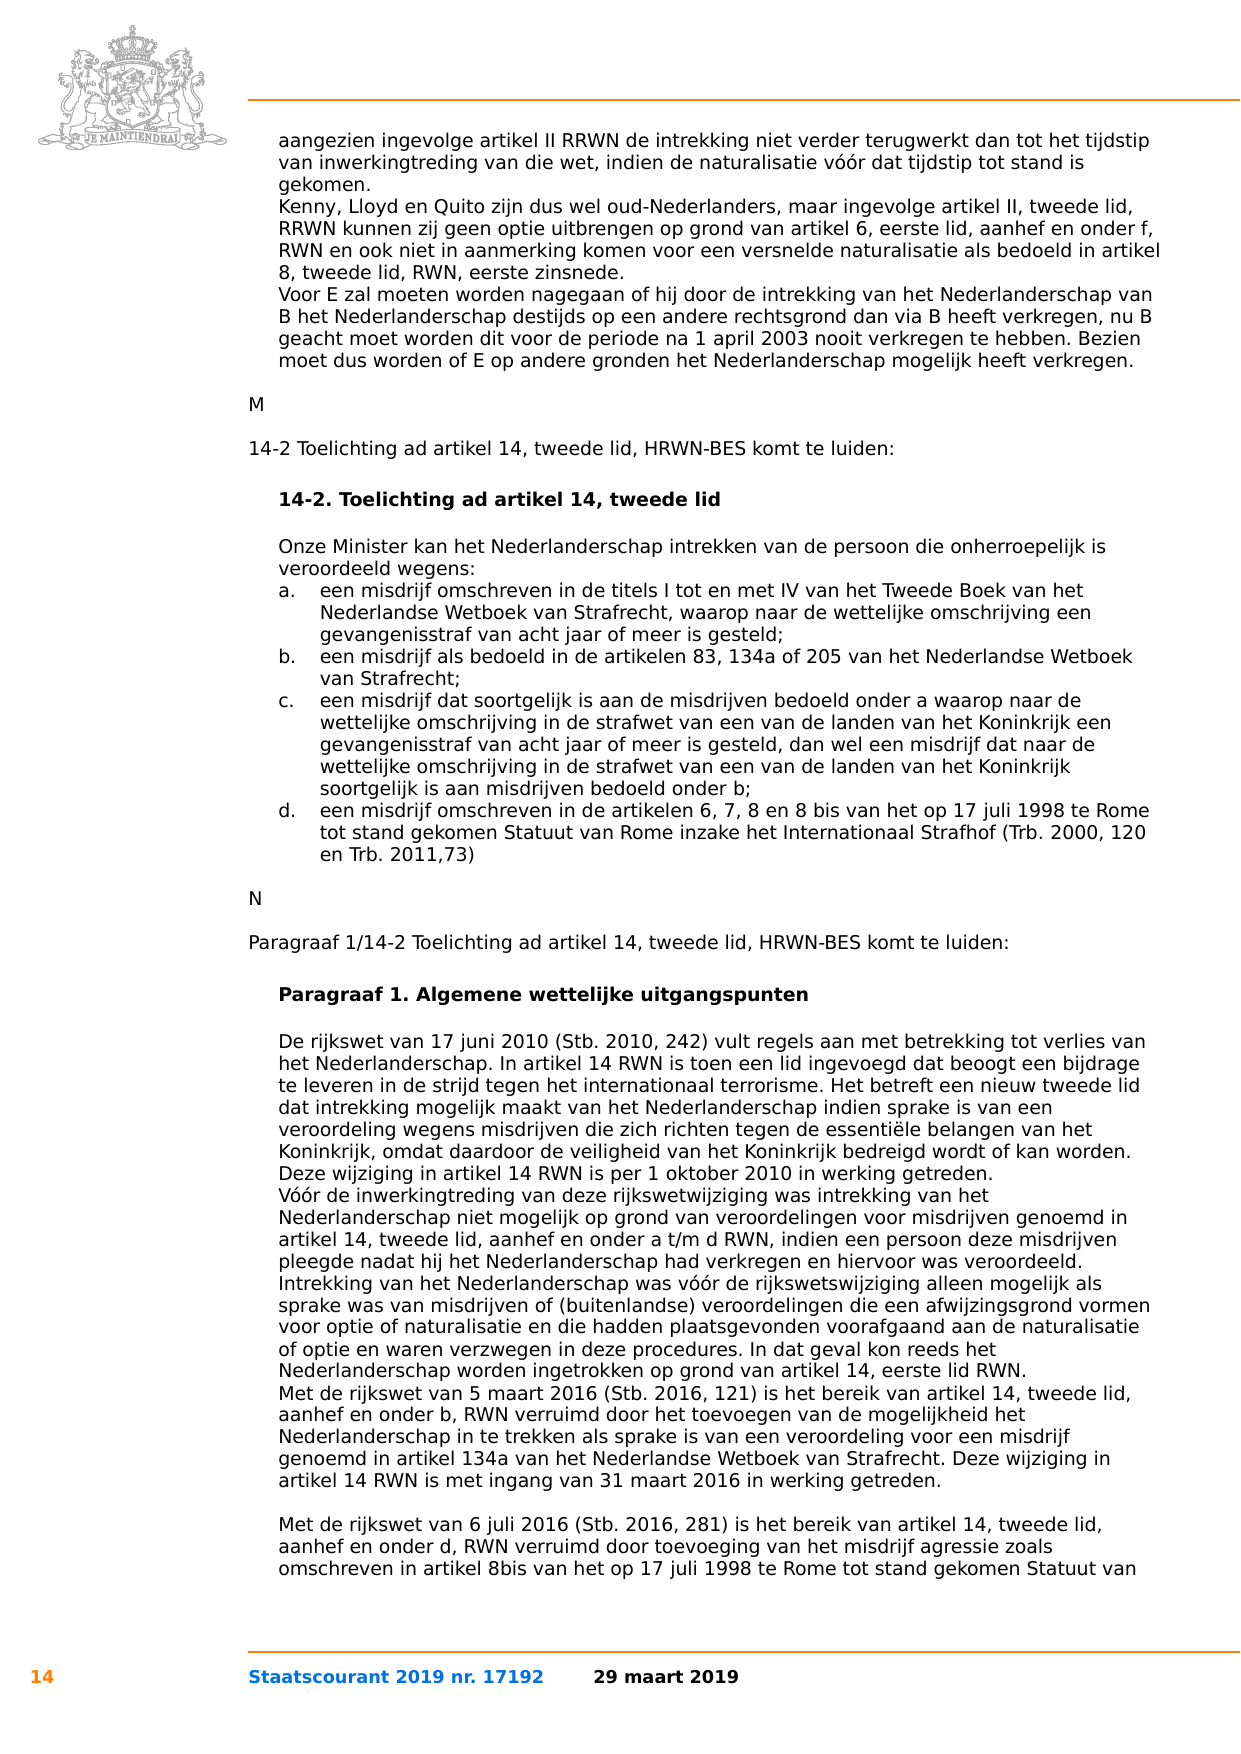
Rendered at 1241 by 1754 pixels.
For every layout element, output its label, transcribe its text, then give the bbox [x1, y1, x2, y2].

text Onze Minister kan het Nederlanderschap intrekken van de persoon die onherroepelijk is veroordeeld wegens: [278, 536, 1163, 580]
text aangezien ingevolge artikel II RRWN de intrekking niet verder terugwerkt dan tot het tijdstip van inwerkingtreding van die wet, indien de naturalisatie vóór dat tijdstip tot stand is gekomen. [278, 130, 1163, 196]
subtitle 14-2. Toelichting ad artikel 14, tweede lid [278, 489, 1163, 511]
subtitle Paragraaf 1. Algemene wettelijke uitgangspunten [278, 984, 1163, 1006]
text a. een misdrijf omschreven in de titels I tot en met IV van het Tweede Boek van het Nederlandse Wetboek van Strafrecht, waarop naar de wettelijke omschrijving een gevangenisstraf van acht jaar of meer is gesteld; [278, 580, 1163, 646]
text N [248, 888, 1163, 910]
text Voor E zal moeten worden nagegaan of hij door de intrekking van het Nederlanderschap van B het Nederlanderschap destijds op een andere rechtsgrond dan via B heeft verkregen, nu B geacht moet worden dit voor de periode na 1 april 2003 nooit verkregen te hebben. Bezien moet dus worden of E op andere gronden het Nederlanderschap mogelijk heeft verkregen. [278, 284, 1163, 372]
text Vóór de inwerkingtreding van deze rijkswetwijziging was intrekking van het Nederlanderschap niet mogelijk op grond van veroordelingen voor misdrijven genoemd in artikel 14, tweede lid, aanhef en onder a t/m d RWN, indien een persoon deze misdrijven pleegde nadat hij het Nederlanderschap had verkregen en hiervoor was veroordeeld. Intrekking van het Nederlanderschap was vóór de rijkswetswijziging alleen mogelijk als sprake was van misdrijven of (buitenlandse) veroordelingen die een afwijzingsgrond vormen voor optie of naturalisatie en die hadden plaatsgevonden voorafgaand aan de naturalisatie of optie en waren verzwegen in deze procedures. In dat geval kon reeds het Nederlanderschap worden ingetrokken op grond van artikel 14, eerste lid RWN. [278, 1184, 1163, 1382]
text Kenny, Lloyd en Quito zijn dus wel oud-Nederlanders, maar ingevolge artikel II, tweede lid, RRWN kunnen zij geen optie uitbrengen op grond van artikel 6, eerste lid, aanhef en onder f, RWN en ook niet in aanmerking komen voor een versnelde naturalisatie als bedoeld in artikel 8, tweede lid, RWN, eerste zinsnede. [278, 196, 1163, 284]
text Paragraaf 1/14-2 Toelichting ad artikel 14, tweede lid, HRWN-BES komt te luiden: [248, 932, 1163, 954]
text Met de rijkswet van 5 maart 2016 (Stb. 2016, 121) is het bereik van artikel 14, tweede lid, aanhef en onder b, RWN verruimd door het toevoegen van de mogelijkheid het Nederlanderschap in te trekken als sprake is van een veroordeling voor een misdrijf genoemd in artikel 134a van het Nederlandse Wetboek van Strafrecht. Deze wijziging in artikel 14 RWN is met ingang van 31 maart 2016 in werking getreden. [278, 1382, 1163, 1492]
text c. een misdrijf dat soortgelijk is aan de misdrijven bedoeld onder a waarop naar de wettelijke omschrijving in de strafwet van een van de landen van het Koninkrijk een gevangenisstraf van acht jaar of meer is gesteld, dan wel een misdrijf dat naar de wettelijke omschrijving in de strafwet van een van de landen van het Koninkrijk soortgelijk is aan misdrijven bedoeld onder b; [278, 690, 1163, 800]
picture [38, 25, 227, 150]
text M [248, 393, 1163, 416]
text De rijkswet van 17 juni 2010 (Stb. 2010, 242) vult regels aan met betrekking tot verlies van het Nederlanderschap. In artikel 14 RWN is toen een lid ingevoegd dat beoogt een bijdrage te leveren in de strijd tegen het internationaal terrorisme. Het betreft een nieuw tweede lid dat intrekking mogelijk maakt van het Nederlanderschap indien sprake is van een veroordeling wegens misdrijven die zich richten tegen de essentiële belangen van het Koninkrijk, omdat daardoor de veiligheid van het Koninkrijk bedreigd wordt of kan worden. Deze wijziging in artikel 14 RWN is per 1 oktober 2010 in werking getreden. [278, 1031, 1163, 1184]
text d. een misdrijf omschreven in de artikelen 6, 7, 8 en 8 bis van het op 17 juli 1998 te Rome tot stand gekomen Statuut van Rome inzake het Internationaal Strafhof (Trb. 2000, 120 en Trb. 2011,73) [278, 800, 1163, 866]
text 14-2 Toelichting ad artikel 14, tweede lid, HRWN-BES komt te luiden: [248, 437, 1163, 459]
text b. een misdrijf als bedoeld in de artikelen 83, 134a of 205 van het Nederlandse Wetboek van Strafrecht; [278, 646, 1163, 690]
text Met de rijkswet van 6 juli 2016 (Stb. 2016, 281) is het bereik van artikel 14, tweede lid, aanhef en onder d, RWN verruimd door toevoeging van het misdrijf agressie zoals omschreven in artikel 8bis van het op 17 juli 1998 te Rome tot stand gekomen Statuut van [278, 1514, 1163, 1580]
